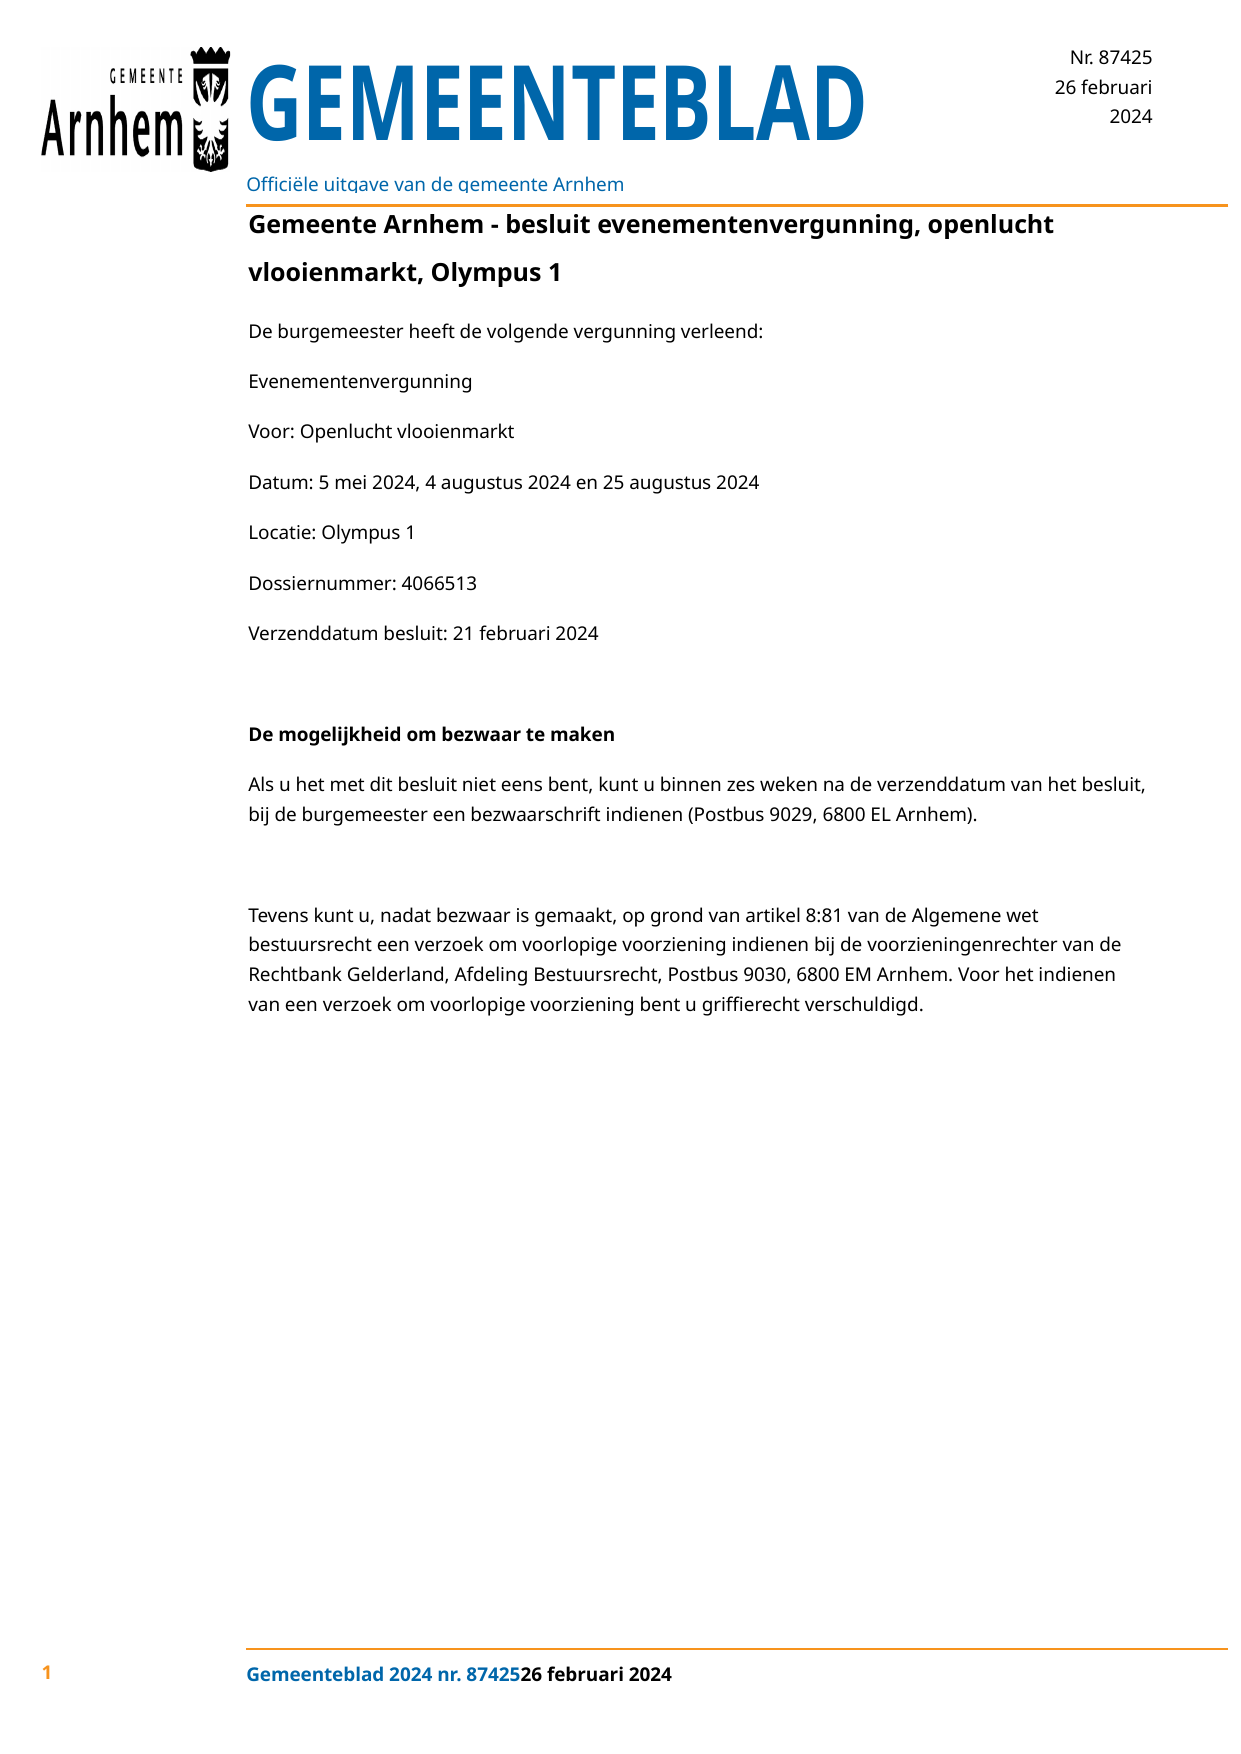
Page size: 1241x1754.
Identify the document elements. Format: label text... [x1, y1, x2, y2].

text Datum: 5 mei 2024, 4 augustus 2024 en 25 augustus 2024 [248, 469, 1152, 495]
text Evenementenvergunning [248, 368, 1152, 394]
text Voor: Openlucht vlooienmarkt [248, 419, 1152, 444]
picture [41, 47, 231, 172]
text Als u het met dit besluit niet eens bent, kunt u binnen zes weken na de verzenddatum van het besluit, bij de burgemeester een bezwaarschrift indienen (Postbus 9029, 6800 EL Arnhem). [248, 772, 1152, 827]
text Tevens kunt u, nadat bezwaar is gemaakt, op grond van artikel 8:81 van de Algemene wet bestuursrecht een verzoek om voorlopige voorziening indienen bij de voorzieningenrechter van de Rechtbank Gelderland, Afdeling Bestuursrecht, Postbus 9030, 6800 EM Arnhem. Voor het indienen van een verzoek om voorlopige voorziening bent u griffierecht verschuldigd. [248, 902, 1152, 1017]
text De burgemeester heeft de volgende vergunning verleend: [248, 318, 1152, 344]
text De mogelijkheid om bezwaar te maken [248, 721, 1152, 747]
text Gemeente Arnhem - besluit evenementenvergunning, openlucht vlooienmarkt, Olympus 1 [248, 207, 1152, 288]
text Locatie: Olympus 1 [248, 519, 1152, 545]
text Verzenddatum besluit: 21 februari 2024 [248, 620, 1152, 646]
text Dossiernummer: 4066513 [248, 570, 1152, 596]
